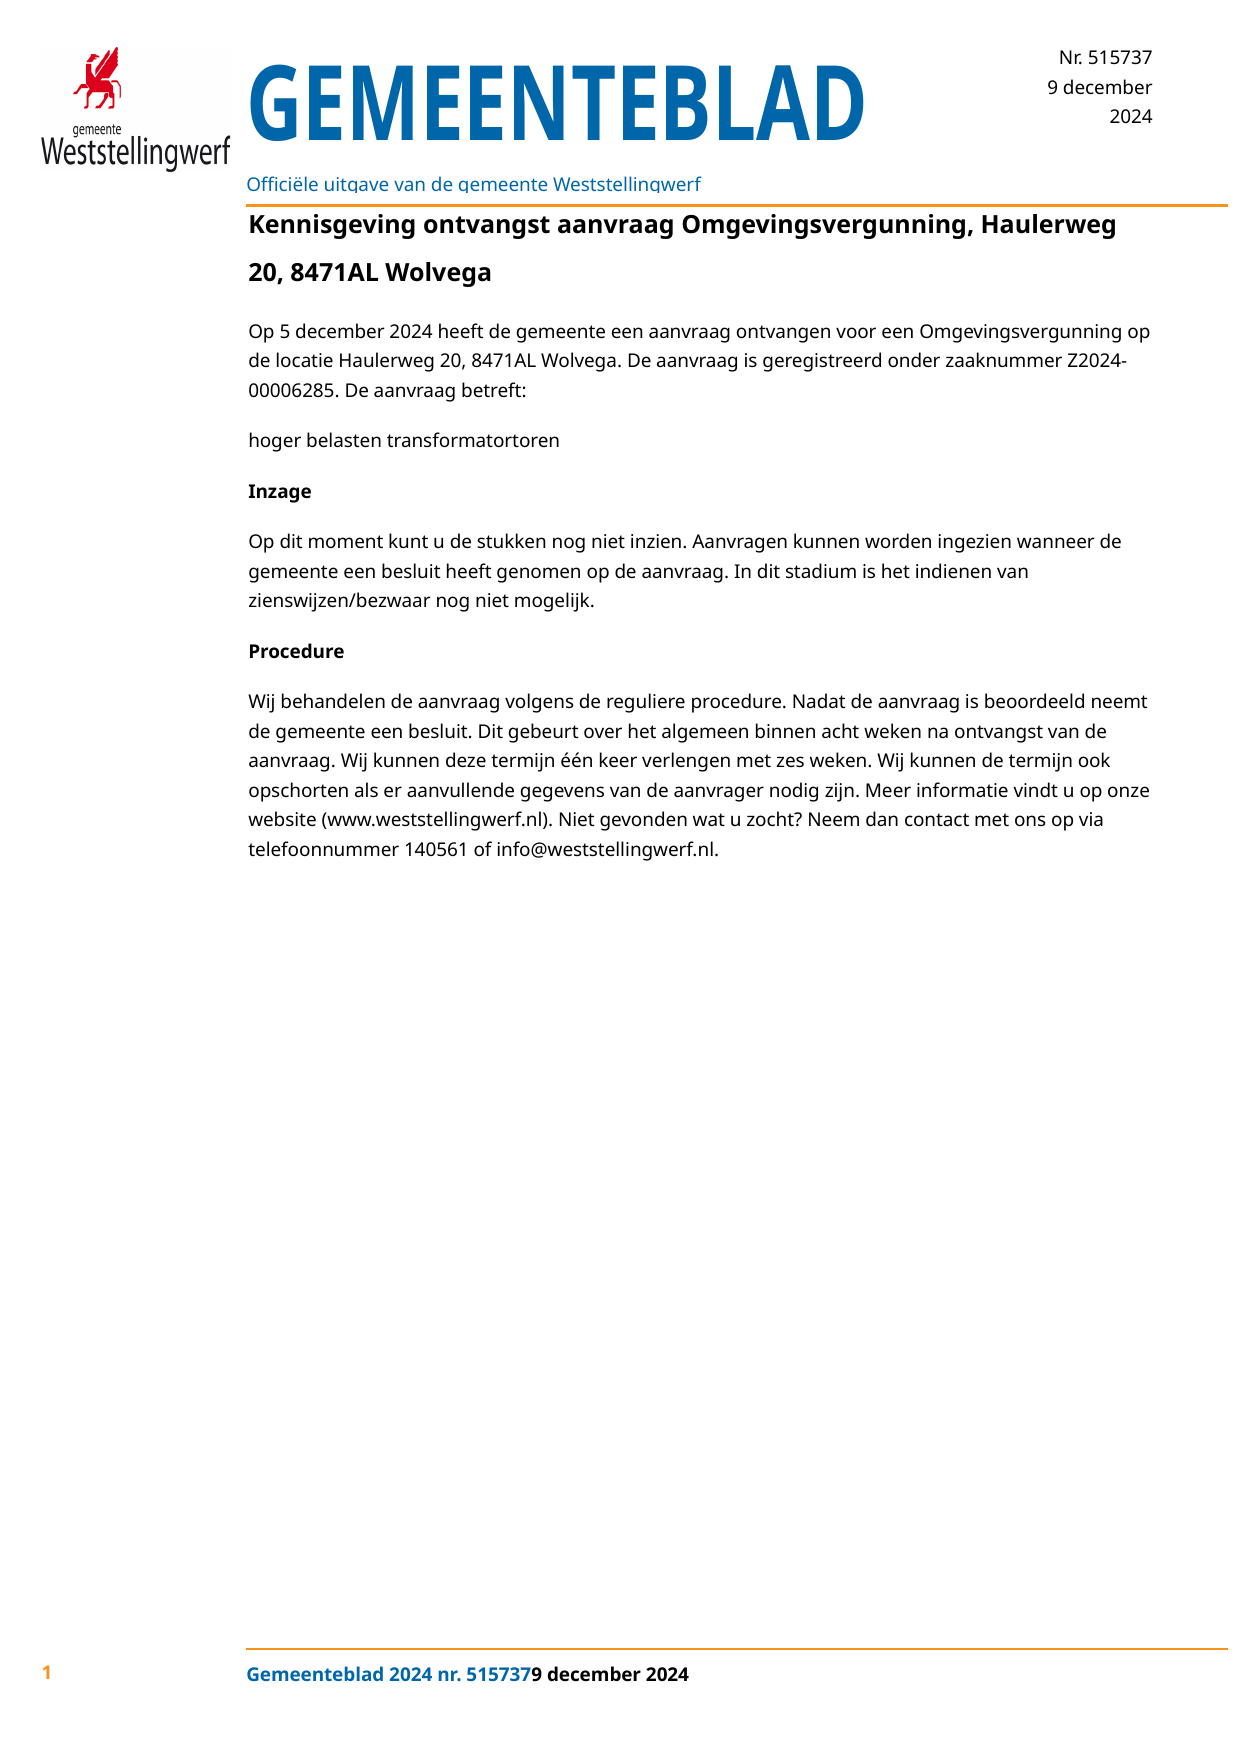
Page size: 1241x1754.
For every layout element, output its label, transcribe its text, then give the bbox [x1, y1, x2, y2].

text hoger belasten transformatortoren [248, 427, 1152, 453]
text Kennisgeving ontvangst aanvraag Omgevingsvergunning, Haulerweg 20, 8471AL Wolvega [248, 207, 1152, 288]
text Procedure [248, 638, 1152, 664]
picture [41, 47, 231, 172]
text Inzage [248, 478, 1152, 504]
text Op 5 december 2024 heeft de gemeente een aanvraag ontvangen voor een Omgevingsvergunning op de locatie Haulerweg 20, 8471AL Wolvega. De aanvraag is geregistreerd onder zaaknummer Z2024-00006285. De aanvraag betreft: [248, 318, 1152, 403]
text Op dit moment kunt u de stukken nog niet inzien. Aanvragen kunnen worden ingezien wanneer de gemeente een besluit heeft genomen op de aanvraag. In dit stadium is het indienen van zienswijzen/bezwaar nog niet mogelijk. [248, 528, 1152, 613]
text Wij behandelen de aanvraag volgens de reguliere procedure. Nadat de aanvraag is beoordeeld neemt de gemeente een besluit. Dit gebeurt over het algemeen binnen acht weken na ontvangst van de aanvraag. Wij kunnen deze termijn één keer verlengen met zes weken. Wij kunnen de termijn ook opschorten als er aanvullende gegevens van de aanvrager nodig zijn. Meer informatie vindt u op onze website (www.weststellingwerf.nl). Niet gevonden wat u zocht? Neem dan contact met ons op via telefoonnummer 140561 of info@weststellingwerf.nl. [248, 688, 1152, 862]
